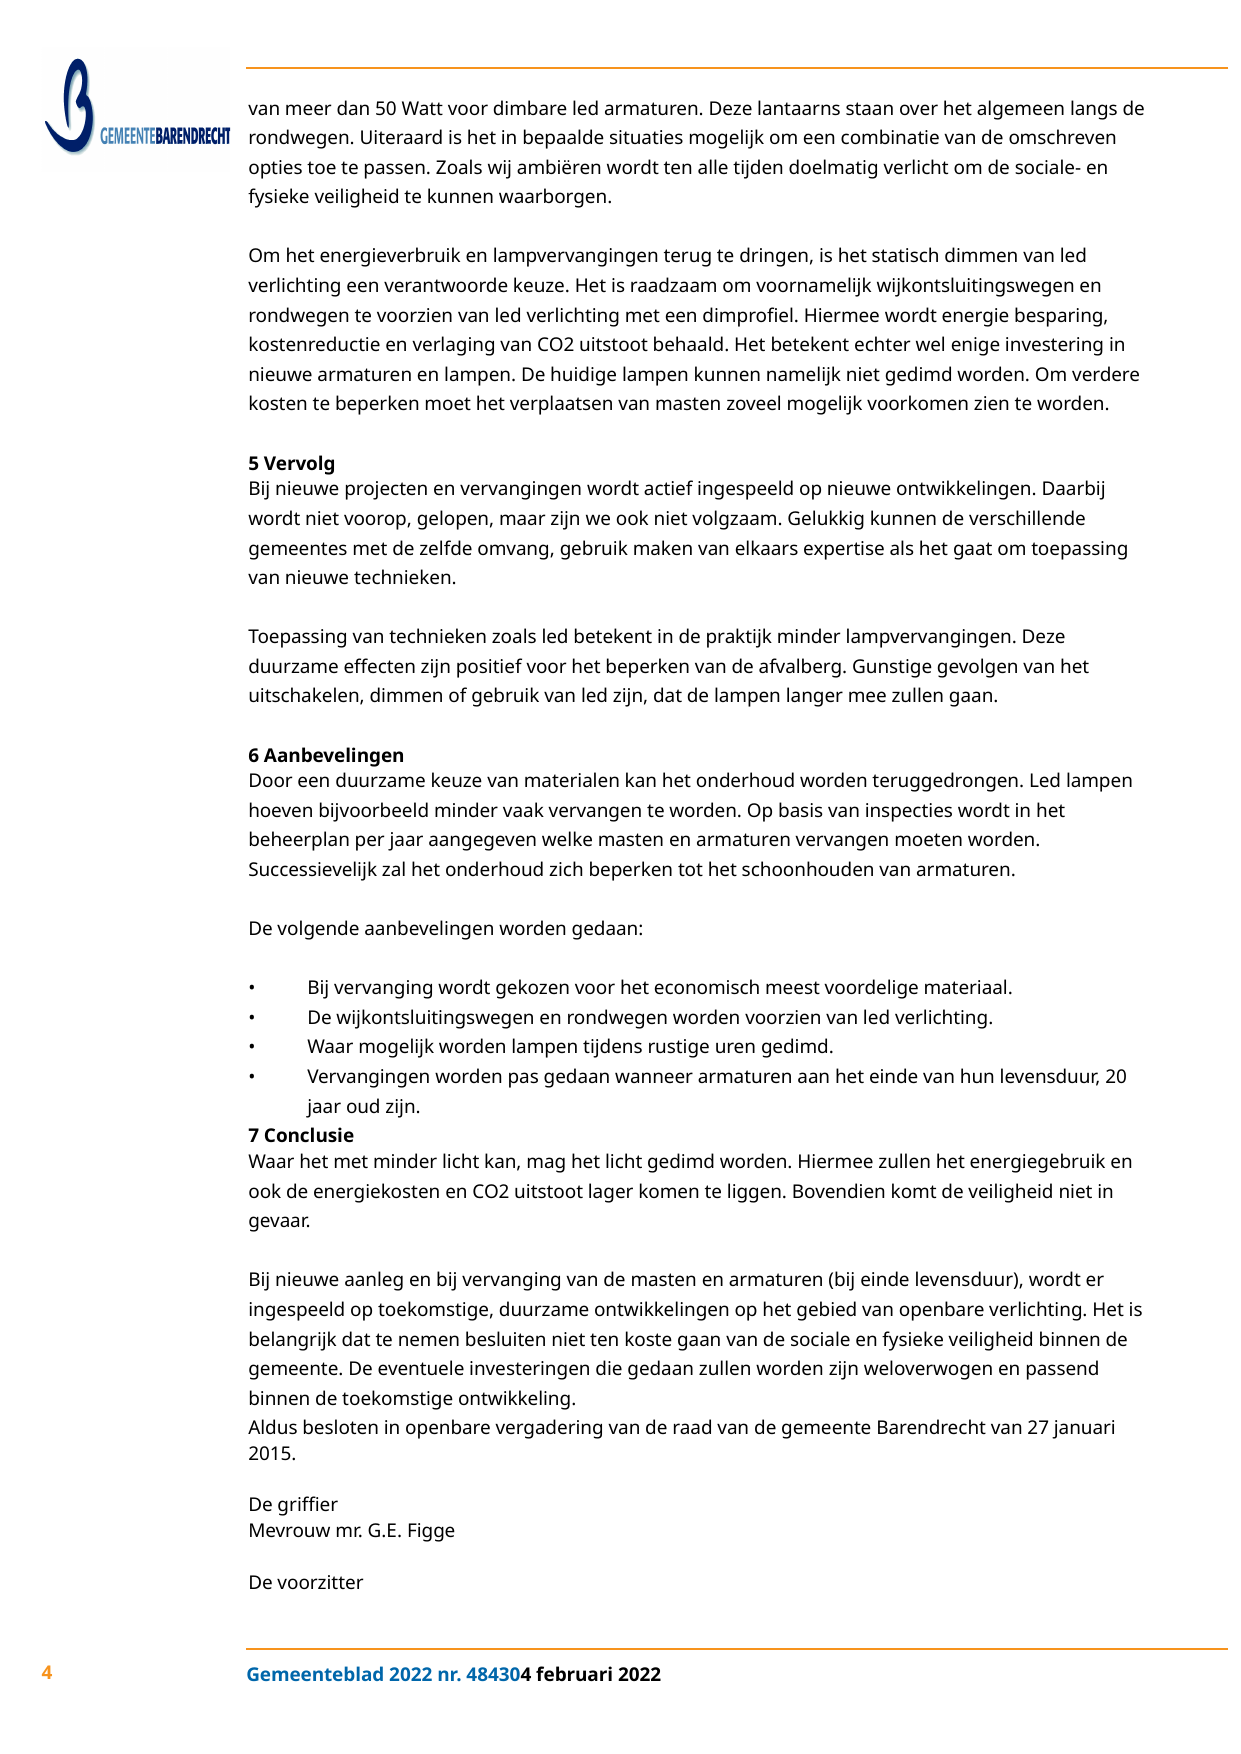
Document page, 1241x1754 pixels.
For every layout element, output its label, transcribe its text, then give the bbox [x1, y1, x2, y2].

text Bij nieuwe aanleg en bij vervanging van de masten en armaturen (bij einde levensduur), wordt er ingespeeld op toekomstige, duurzame ontwikkelingen op het gebied van openbare verlichting. Het is belangrijk dat te nemen besluiten niet ten koste gaan van de sociale en fysieke veiligheid binnen de gemeente. De eventuele investeringen die gedaan zullen worden zijn weloverwogen en passend binnen de toekomstige ontwikkeling. [248, 1267, 1152, 1411]
text Om het energieverbruik en lampvervangingen terug te dringen, is het statisch dimmen van led verlichting een verantwoorde keuze. Het is raadzaam om voornamelijk wijkontsluitingswegen en rondwegen te voorzien van led verlichting met een dimprofiel. Hiermee wordt energie besparing, kostenreductie en verlaging van CO2 uitstoot behaald. Het betekent echter wel enige investering in nieuwe armaturen en lampen. De huidige lampen kunnen namelijk niet gedimd worden. Om verdere kosten te beperken moet het verplaatsen van masten zoveel mogelijk voorkomen zien te worden. [248, 243, 1152, 416]
text Aldus besloten in openbare vergadering van de raad van de gemeente Barendrecht van 27 januari 2015. [248, 1414, 1152, 1466]
text Waar het met minder licht kan, mag het licht gedimd worden. Hiermee zullen het energiegebruik en ook de energiekosten en CO2 uitstoot lager komen te liggen. Bovendien komt de veiligheid niet in gevaar. [248, 1148, 1152, 1233]
text 6 Aanbevelingen [248, 742, 1152, 767]
text 7 Conclusie [248, 1122, 1152, 1148]
list Waar mogelijk worden lampen tijdens rustige uren gedimd. [248, 1034, 1152, 1059]
list Bij vervanging wordt gekozen voor het economisch meest voordelige materiaal. [248, 974, 1152, 1000]
text Door een duurzame keuze van materialen kan het onderhoud worden teruggedrongen. Led lampen hoeven bijvoorbeeld minder vaak vervangen te worden. Op basis van inspecties wordt in het beheerplan per jaar aangegeven welke masten en armaturen vervangen moeten worden. Successievelijk zal het onderhoud zich beperken tot het schoonhouden van armaturen. [248, 767, 1152, 882]
text van meer dan 50 Watt voor dimbare led armaturen. Deze lantaarns staan over het algemeen langs de rondwegen. Uiteraard is het in bepaalde situaties mogelijk om een combinatie van de omschreven opties toe te passen. Zoals wij ambiëren wordt ten alle tijden doelmatig verlicht om de sociale- en fysieke veiligheid te kunnen waarborgen. [248, 95, 1152, 209]
text Bij nieuwe projecten en vervangingen wordt actief ingespeeld op nieuwe ontwikkelingen. Daarbij wordt niet voorop, gelopen, maar zijn we ook niet volgzaam. Gelukkig kunnen de verschillende gemeentes met de zelfde omvang, gebruik maken van elkaars expertise als het gaat om toepassing van nieuwe technieken. [248, 476, 1152, 590]
list Vervangingen worden pas gedaan wanneer armaturen aan het einde van hun levensduur, 20 jaar oud zijn. [248, 1063, 1152, 1119]
text Toepassing van technieken zoals led betekent in de praktijk minder lampvervangingen. Deze duurzame effecten zijn positief voor het beperken van de afvalberg. Gunstige gevolgen van het uitschakelen, dimmen of gebruik van led zijn, dat de lampen langer mee zullen gaan. [248, 623, 1152, 708]
list De wijkontsluitingswegen en rondwegen worden voorzien van led verlichting. [248, 1004, 1152, 1030]
text De volgende aanbevelingen worden gedaan: [248, 915, 1152, 941]
text De voorzitter [248, 1569, 1152, 1594]
text De griffier [248, 1492, 1152, 1517]
text Mevrouw mr. G.E. Figge [248, 1517, 1152, 1543]
text 5 Vervolg [248, 450, 1152, 476]
picture [41, 47, 231, 172]
